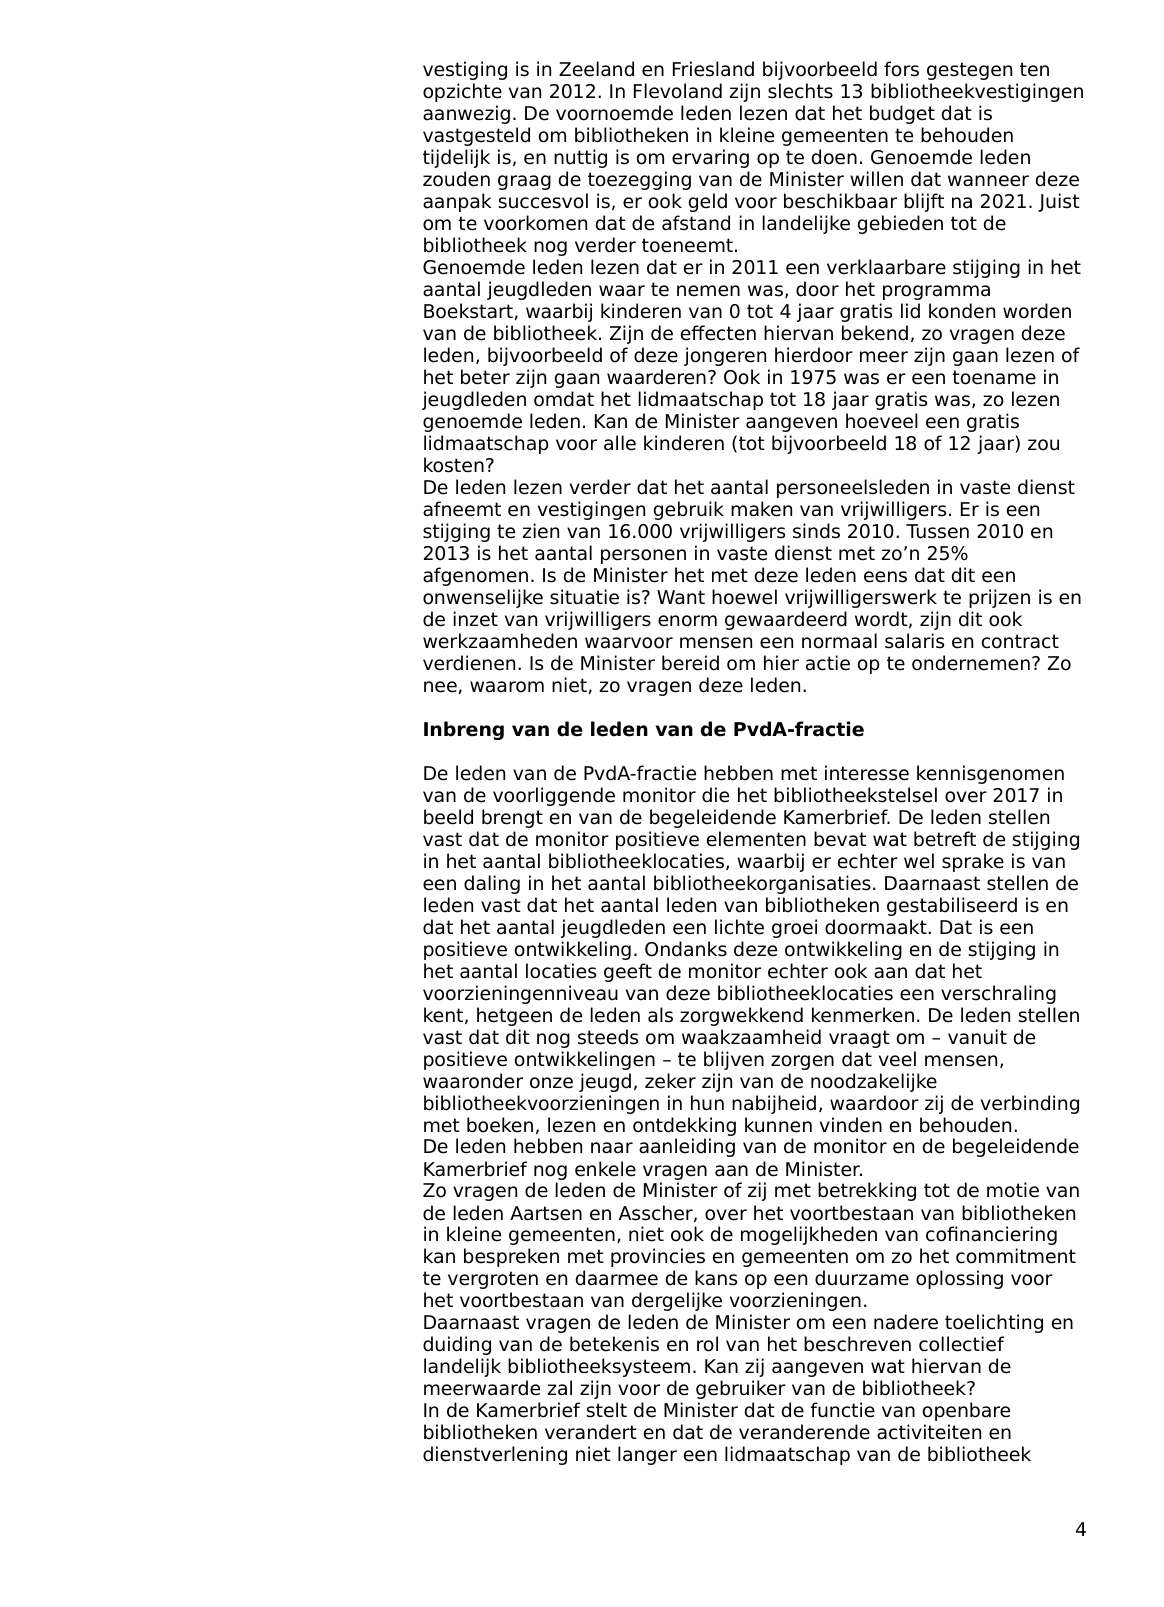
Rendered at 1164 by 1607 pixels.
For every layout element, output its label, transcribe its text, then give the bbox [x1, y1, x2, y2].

text De leden lezen verder dat het aantal personeelsleden in vaste dienst afneemt en vestigingen gebruik maken van vrijwilligers. Er is een stijging te zien van 16.000 vrijwilligers sinds 2010. Tussen 2010 en 2013 is het aantal personen in vaste dienst met zo’n 25% afgenomen. Is de Minister het met deze leden eens dat dit een onwenselijke situatie is? Want hoewel vrijwilligerswerk te prijzen is en de inzet van vrijwilligers enorm gewaardeerd wordt, zijn dit ook werkzaamheden waarvoor mensen een normaal salaris en contract verdienen. Is de Minister bereid om hier actie op te ondernemen? Zo nee, waarom niet, zo vragen deze leden. [422, 477, 1087, 696]
text De leden van de PvdA-fractie hebben met interesse kennisgenomen van de voorliggende monitor die het bibliotheekstelsel over 2017 in beeld brengt en van de begeleidende Kamerbrief. De leden stellen vast dat de monitor positieve elementen bevat wat betreft de stijging in het aantal bibliotheeklocaties, waarbij er echter wel sprake is van een daling in het aantal bibliotheekorganisaties. Daarnaast stellen de leden vast dat het aantal leden van bibliotheken gestabiliseerd is en dat het aantal jeugdleden een lichte groei doormaakt. Dat is een positieve ontwikkeling. Ondanks deze ontwikkeling en de stijging in het aantal locaties geeft de monitor echter ook aan dat het voorzieningenniveau van deze bibliotheeklocaties een verschraling kent, hetgeen de leden als zorgwekkend kenmerken. De leden stellen vast dat dit nog steeds om waakzaamheid vraagt om – vanuit de positieve ontwikkelingen – te blijven zorgen dat veel mensen, waaronder onze jeugd, zeker zijn van de noodzakelijke bibliotheekvoorzieningen in hun nabijheid, waardoor zij de verbinding met boeken, lezen en ontdekking kunnen vinden en behouden. [422, 763, 1087, 1136]
text Genoemde leden lezen dat er in 2011 een verklaarbare stijging in het aantal jeugdleden waar te nemen was, door het programma Boekstart, waarbij kinderen van 0 tot 4 jaar gratis lid konden worden van de bibliotheek. Zijn de effecten hiervan bekend, zo vragen deze leden, bijvoorbeeld of deze jongeren hierdoor meer zijn gaan lezen of het beter zijn gaan waarderen? Ook in 1975 was er een toename in jeugdleden omdat het lidmaatschap tot 18 jaar gratis was, zo lezen genoemde leden. Kan de Minister aangeven hoeveel een gratis lidmaatschap voor alle kinderen (tot bijvoorbeeld 18 of 12 jaar) zou kosten? [422, 257, 1087, 477]
text De leden hebben naar aanleiding van de monitor en de begeleidende Kamerbrief nog enkele vragen aan de Minister. [422, 1136, 1087, 1180]
text vestiging is in Zeeland en Friesland bijvoorbeeld fors gestegen ten opzichte van 2012. In Flevoland zijn slechts 13 bibliotheekvestigingen aanwezig. De voornoemde leden lezen dat het budget dat is vastgesteld om bibliotheken in kleine gemeenten te behouden tijdelijk is, en nuttig is om ervaring op te doen. Genoemde leden zouden graag de toezegging van de Minister willen dat wanneer deze aanpak succesvol is, er ook geld voor beschikbaar blijft na 2021. Juist om te voorkomen dat de afstand in landelijke gebieden tot de bibliotheek nog verder toeneemt. [422, 59, 1087, 257]
subtitle Inbreng van de leden van de PvdA-fractie [422, 719, 1087, 741]
text Zo vragen de leden de Minister of zij met betrekking tot de motie van de leden Aartsen en Asscher, over het voortbestaan van bibliotheken in kleine gemeenten, niet ook de mogelijkheden van cofinanciering kan bespreken met provincies en gemeenten om zo het commitment te vergroten en daarmee de kans op een duurzame oplossing voor het voortbestaan van dergelijke voorzieningen. [422, 1180, 1087, 1312]
text In de Kamerbrief stelt de Minister dat de functie van openbare bibliotheken verandert en dat de veranderende activiteiten en dienstverlening niet langer een lidmaatschap van de bibliotheek [422, 1400, 1087, 1466]
text Daarnaast vragen de leden de Minister om een nadere toelichting en duiding van de betekenis en rol van het beschreven collectief landelijk bibliotheeksysteem. Kan zij aangeven wat hiervan de meerwaarde zal zijn voor de gebruiker van de bibliotheek? [422, 1312, 1087, 1400]
